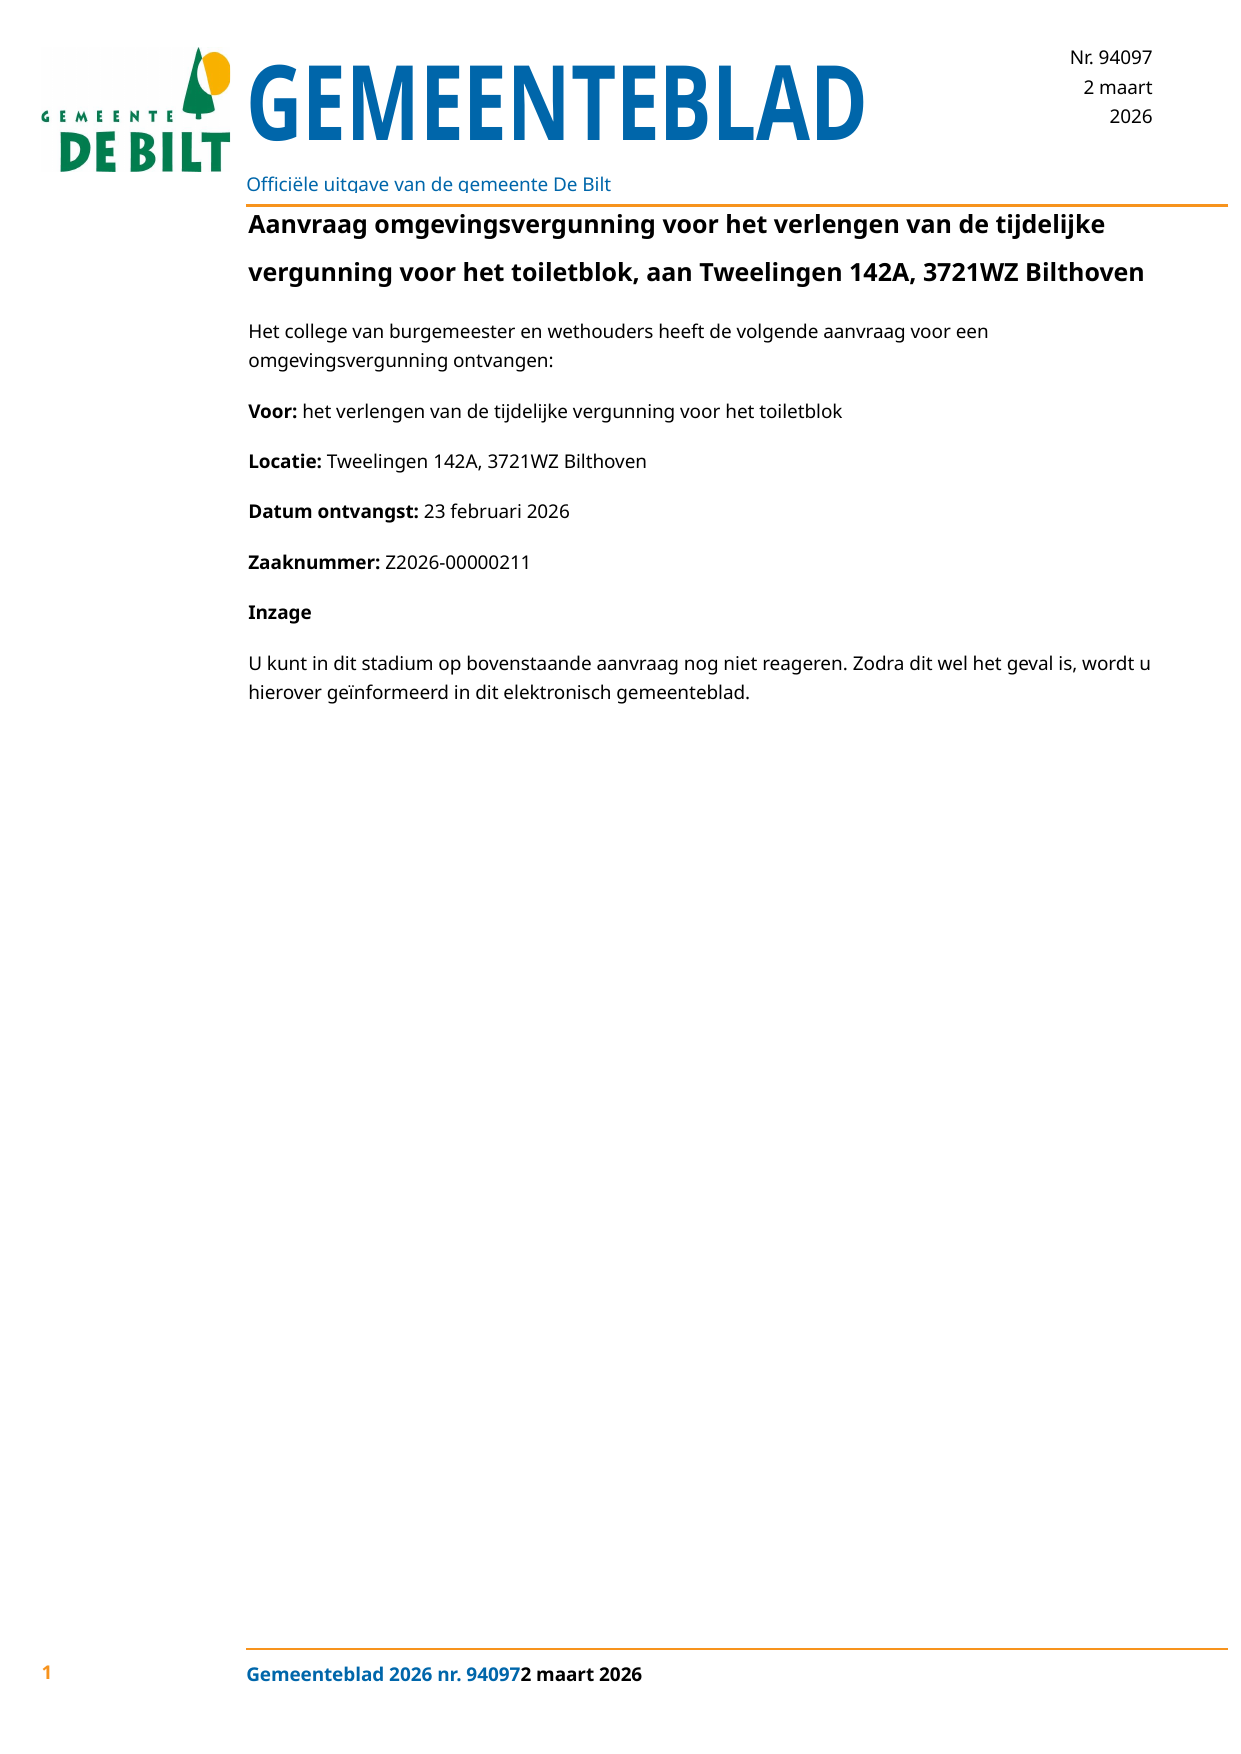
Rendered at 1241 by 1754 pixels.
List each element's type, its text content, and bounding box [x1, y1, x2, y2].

text Het college van burgemeester en wethouders heeft de volgende aanvraag voor een omgevingsvergunning ontvangen: [248, 318, 1152, 373]
text Datum ontvangst: 23 februari 2026 [248, 499, 1152, 524]
picture [41, 47, 231, 172]
text U kunt in dit stadium op bovenstaande aanvraag nog niet reageren. Zodra dit wel het geval is, wordt u hierover geïnformeerd in dit elektronisch gemeenteblad. [248, 650, 1152, 705]
text Voor: het verlengen van de tijdelijke vergunning voor het toiletblok [248, 398, 1152, 424]
text Aanvraag omgevingsvergunning voor het verlengen van de tijdelijke vergunning voor het toiletblok, aan Tweelingen 142A, 3721WZ Bilthoven [248, 207, 1152, 288]
text Inzage [248, 599, 1152, 625]
text Zaaknummer: Z2026-00000211 [248, 549, 1152, 575]
text Locatie: Tweelingen 142A, 3721WZ Bilthoven [248, 448, 1152, 474]
